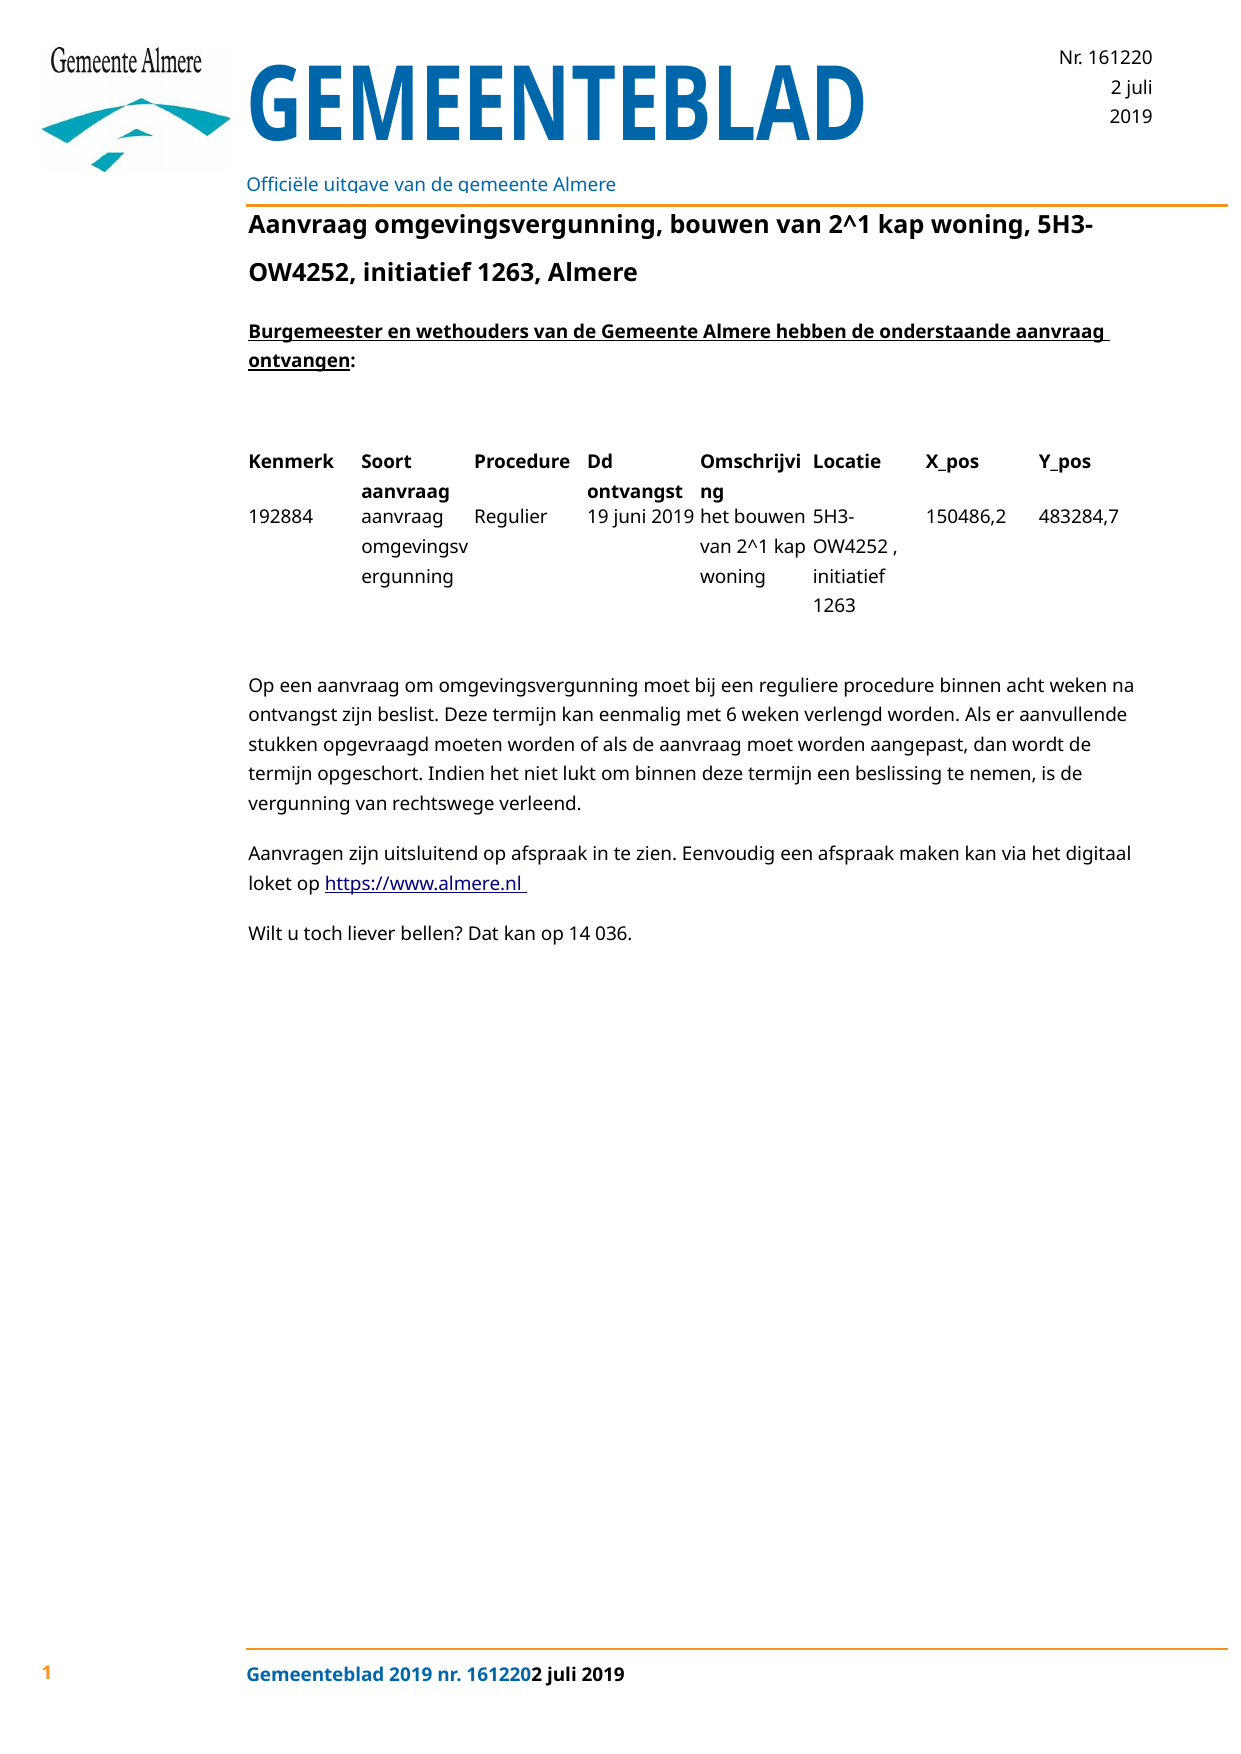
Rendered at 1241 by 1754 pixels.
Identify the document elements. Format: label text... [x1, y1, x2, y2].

table_cell aanvraag omgevingsvergunning [361, 504, 474, 618]
table_header Procedure [474, 449, 587, 504]
table_header Y_pos [1039, 449, 1152, 504]
picture [41, 47, 231, 172]
table_cell 192884 [248, 504, 361, 618]
table_header Locatie [813, 449, 926, 504]
text Op een aanvraag om omgevingsvergunning moet bij een reguliere procedure binnen acht weken na ontvangst zijn beslist. Deze termijn kan eenmalig met 6 weken verlengd worden. Als er aanvullende stukken opgevraagd moeten worden of als de aanvraag moet worden aangepast, dan wordt de termijn opgeschort. Indien het niet lukt om binnen deze termijn een beslissing te nemen, is de vergunning van rechtswege verleend. [248, 672, 1152, 816]
table_cell 150486,2 [926, 504, 1038, 618]
table_header Soort aanvraag [361, 449, 474, 504]
table_header Dd ontvangst [587, 449, 700, 504]
table_cell 5H3-OW4252 , initiatief 1263 [813, 504, 926, 618]
table_cell 483284,7 [1039, 504, 1152, 618]
text Wilt u toch liever bellen? Dat kan op 14 036. [248, 921, 1152, 946]
table_header Omschrijving [700, 449, 813, 504]
table_cell 19 juni 2019 [587, 504, 700, 618]
text Aanvraag omgevingsvergunning, bouwen van 2^1 kap woning, 5H3-OW4252, initiatief 1263, Almere [248, 207, 1152, 288]
text Aanvragen zijn uitsluitend op afspraak in te zien. Eenvoudig een afspraak maken kan via het digitaal loket op https://www.almere.nl [248, 841, 1152, 896]
table_cell Regulier [474, 504, 587, 618]
text Burgemeester en wethouders van de Gemeente Almere hebben de onderstaande aanvraag ontvangen: [248, 318, 1152, 373]
table_cell het bouwen van 2^1 kap woning [700, 504, 813, 618]
table_header Kenmerk [248, 449, 361, 504]
table_header X_pos [926, 449, 1038, 504]
